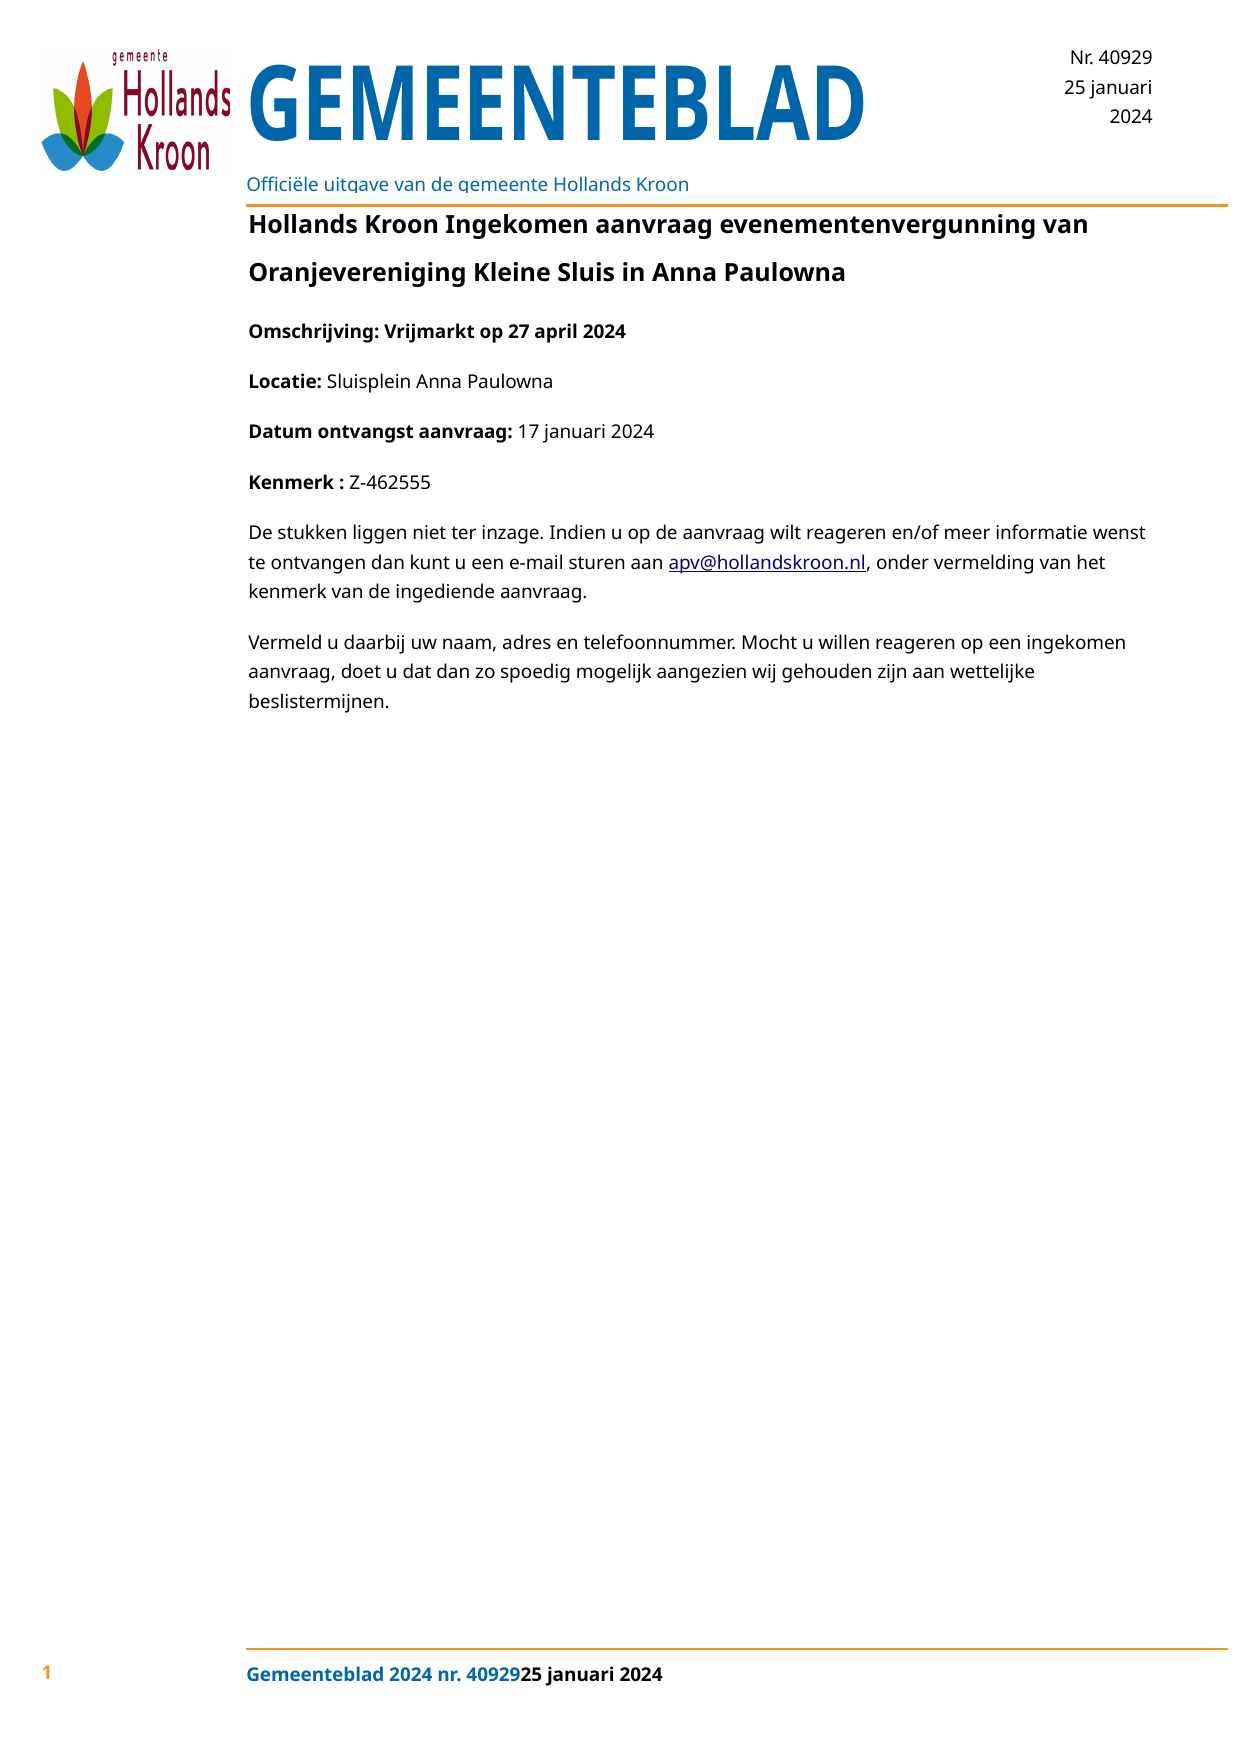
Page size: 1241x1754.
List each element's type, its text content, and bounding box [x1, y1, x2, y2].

text De stukken liggen niet ter inzage. Indien u op de aanvraag wilt reageren en/of meer informatie wenst te ontvangen dan kunt u een e-mail sturen aan apv@hollandskroon.nl, onder vermelding van het kenmerk van de ingediende aanvraag. [248, 519, 1152, 604]
text Vermeld u daarbij uw naam, adres en telefoonnummer. Mocht u willen reageren op een ingekomen aanvraag, doet u dat dan zo spoedig mogelijk aangezien wij gehouden zijn aan wettelijke beslistermijnen. [248, 629, 1152, 714]
text Kenmerk : Z-462555 [248, 469, 1152, 495]
text Locatie: Sluisplein Anna Paulowna [248, 368, 1152, 394]
text Datum ontvangst aanvraag: 17 januari 2024 [248, 419, 1152, 444]
picture [41, 47, 231, 172]
text Hollands Kroon Ingekomen aanvraag evenementenvergunning van Oranjevereniging Kleine Sluis in Anna Paulowna [248, 207, 1152, 288]
text Omschrijving: Vrijmarkt op 27 april 2024 [248, 318, 1152, 344]
